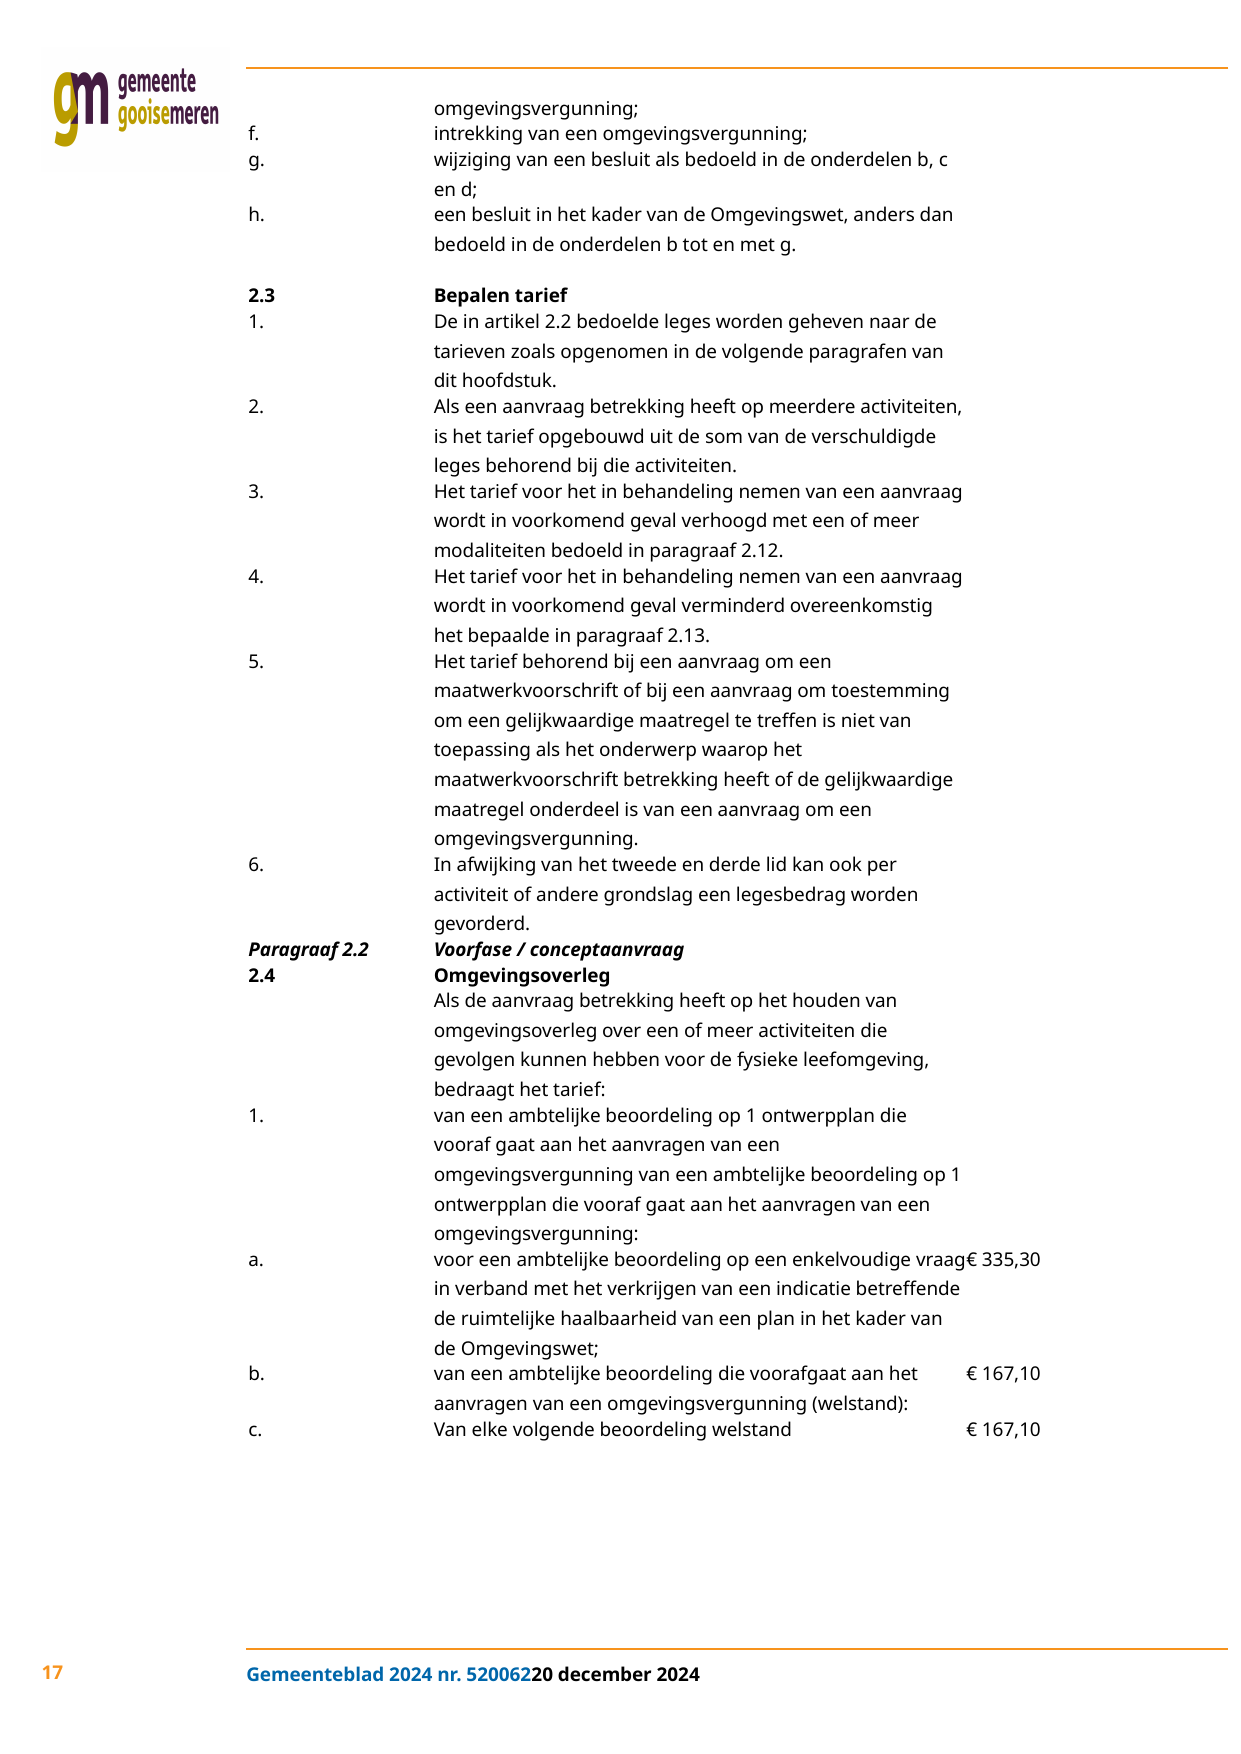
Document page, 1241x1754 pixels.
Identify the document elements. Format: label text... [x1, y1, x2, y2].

table_cell 5. [248, 648, 433, 851]
table_cell [966, 851, 1152, 936]
table_cell f. [248, 121, 433, 146]
table_cell 3. [248, 478, 433, 563]
table_cell [966, 393, 1152, 478]
table_cell [966, 648, 1152, 851]
table_cell Als een aanvraag betrekking heeft op meerdere activiteiten, is het tarief opgebouwd uit de som van de verschuldigde leges behorend bij die activiteiten. [434, 393, 966, 478]
table_cell [966, 563, 1152, 648]
table_cell [966, 121, 1152, 146]
table_cell [966, 988, 1152, 1102]
table_cell [966, 962, 1152, 987]
table_cell [966, 478, 1152, 563]
table_cell van een ambtelijke beoordeling die voorafgaat aan het aanvragen van een omgevingsvergunning (welstand): [434, 1361, 966, 1416]
table_cell Omgevingsoverleg [434, 962, 966, 987]
table_cell g. [248, 146, 433, 202]
table_cell Het tarief behorend bij een aanvraag om een maatwerkvoorschrift of bij een aanvraag om toestemming om een gelijkwaardige maatregel te treffen is niet van toepassing als het onderwerp waarop het maatwerkvoorschrift betrekking heeft of de gelijkwaardige maatregel onderdeel is van een aanvraag om een omgevingsvergunning. [434, 648, 966, 851]
picture [41, 47, 231, 172]
table_cell Van elke volgende beoordeling welstand [434, 1416, 966, 1442]
table_cell [966, 95, 1152, 121]
table_cell intrekking van een omgevingsvergunning; [434, 121, 966, 146]
table_cell b. [248, 1361, 433, 1416]
table_cell een besluit in het kader van de Omgevingswet, anders dan bedoeld in de onderdelen b tot en met g. [434, 202, 966, 257]
table_cell [966, 308, 1152, 393]
table_cell voor een ambtelijke beoordeling op een enkelvoudige vraag in verband met het verkrijgen van een indicatie betreffende de ruimtelijke haalbaarheid van een plan in het kader van de Omgevingswet; [434, 1246, 966, 1361]
table_cell c. [248, 1416, 433, 1442]
table_cell [966, 146, 1152, 202]
table_cell Paragraaf 2.2 [248, 936, 433, 962]
table_cell Het tarief voor het in behandeling nemen van een aanvraag wordt in voorkomend geval verhoogd met een of meer modaliteiten bedoeld in paragraaf 2.12. [434, 478, 966, 563]
table_cell h. [248, 202, 433, 257]
table_cell Het tarief voor het in behandeling nemen van een aanvraag wordt in voorkomend geval verminderd overeenkomstig het bepaalde in paragraaf 2.13. [434, 563, 966, 648]
table_cell wijziging van een besluit als bedoeld in de onderdelen b, c en d; [434, 146, 966, 202]
table_cell [248, 988, 433, 1102]
table_cell 2.4 [248, 962, 433, 987]
table_cell 1. [248, 308, 433, 393]
table_cell omgevingsvergunning; [434, 95, 966, 121]
table_cell Voorfase / conceptaanvraag [434, 936, 966, 962]
table_cell De in artikel 2.2 bedoelde leges worden geheven naar de tarieven zoals opgenomen in de volgende paragrafen van dit hoofdstuk. [434, 308, 966, 393]
table_cell [966, 1102, 1152, 1246]
table_cell 2. [248, 393, 433, 478]
table_cell € 167,10 [966, 1361, 1152, 1416]
table_cell [966, 202, 1152, 257]
table_cell Als de aanvraag betrekking heeft op het houden van omgevingsoverleg over een of meer activiteiten die gevolgen kunnen hebben voor de fysieke leefomgeving, bedraagt het tarief: [434, 988, 966, 1102]
table_cell [966, 283, 1152, 308]
table_cell a. [248, 1246, 433, 1361]
table_cell 1. [248, 1102, 433, 1246]
table_cell € 167,10 [966, 1416, 1152, 1442]
table_cell 2.3 [248, 283, 433, 308]
table_cell [248, 257, 433, 283]
table_cell 4. [248, 563, 433, 648]
table_cell [966, 936, 1152, 962]
table_cell 6. [248, 851, 433, 936]
table_cell [966, 257, 1152, 283]
table_cell € 335,30 [966, 1246, 1152, 1361]
table_cell In afwijking van het tweede en derde lid kan ook per activiteit of andere grondslag een legesbedrag worden gevorderd. [434, 851, 966, 936]
table_cell van een ambtelijke beoordeling op 1 ontwerpplan die vooraf gaat aan het aanvragen van een omgevingsvergunning van een ambtelijke beoordeling op 1 ontwerpplan die vooraf gaat aan het aanvragen van een omgevingsvergunning: [434, 1102, 966, 1246]
table_cell Bepalen tarief [434, 283, 966, 308]
table_cell [248, 95, 433, 121]
table_cell [434, 257, 966, 283]
